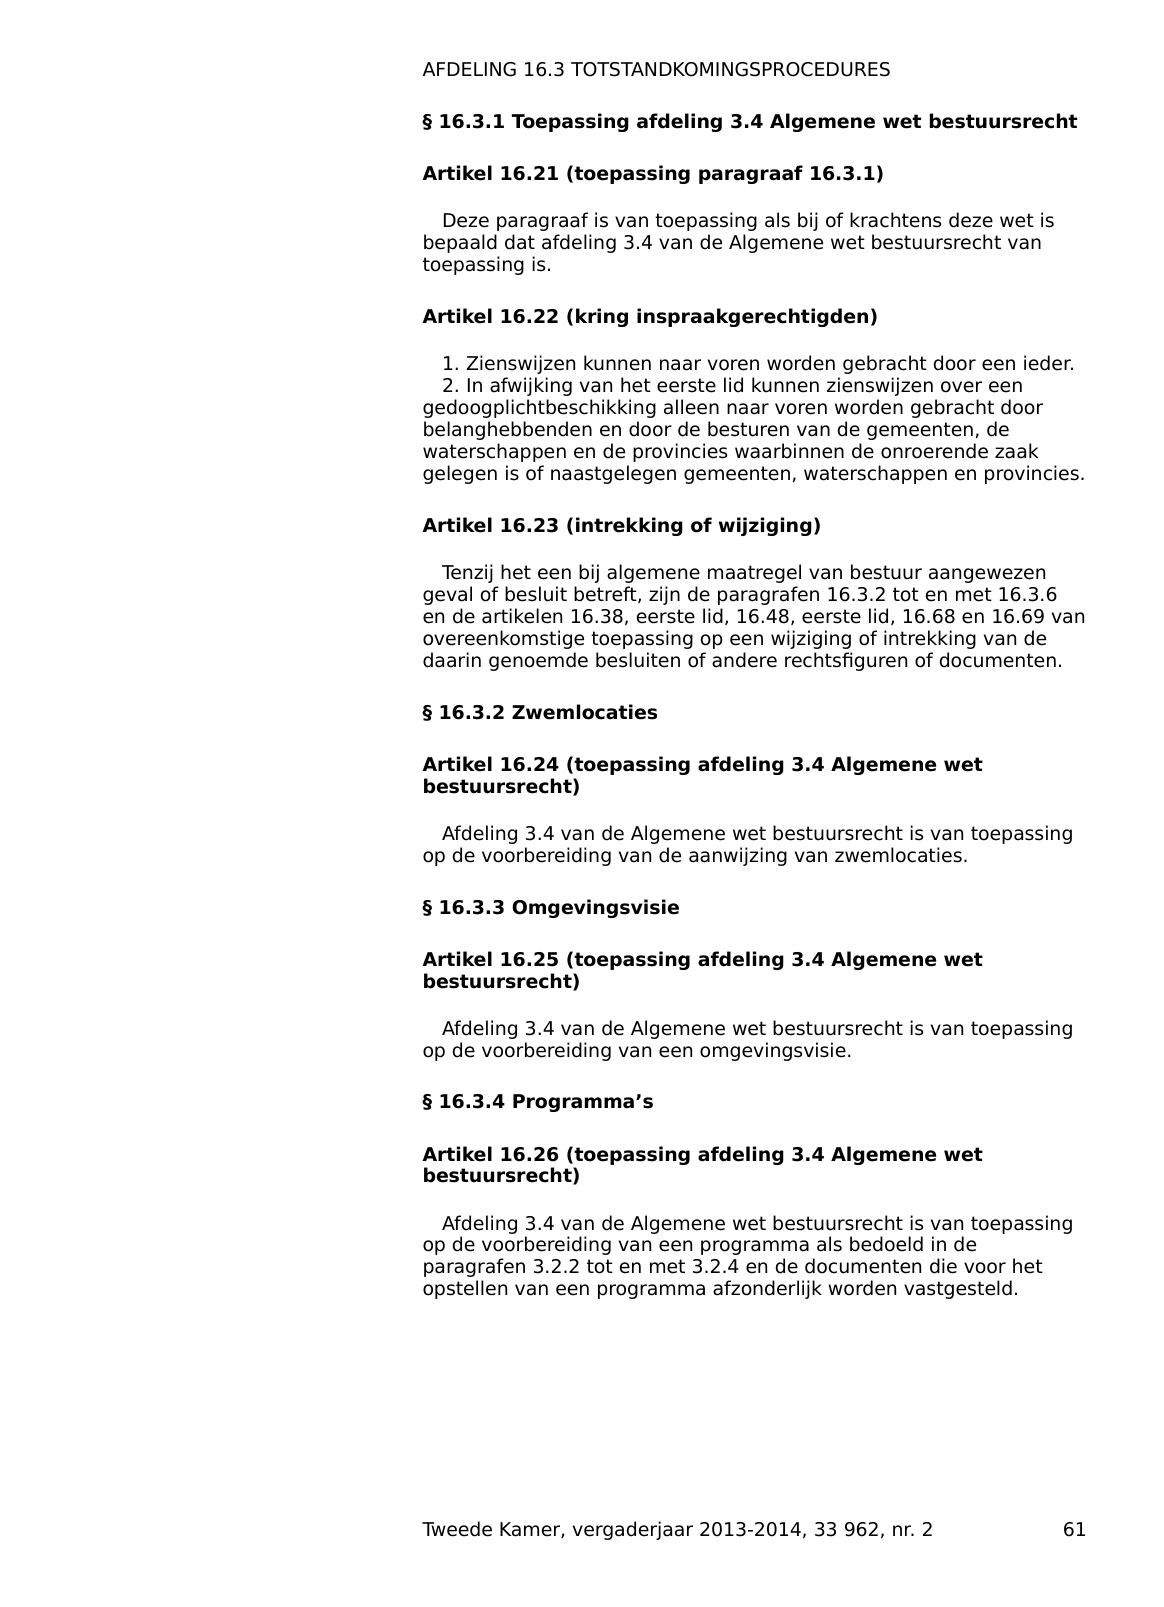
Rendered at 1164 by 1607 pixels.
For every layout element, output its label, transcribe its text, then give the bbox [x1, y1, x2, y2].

subtitle § 16.3.4 Programma’s [422, 1091, 1087, 1113]
subtitle Artikel 16.25 (toepassing afdeling 3.4 Algemene wet bestuursrecht) [422, 948, 1087, 992]
subtitle AFDELING 16.3 TOTSTANDKOMINGSPROCEDURES [422, 59, 1087, 81]
subtitle § 16.3.1 Toepassing afdeling 3.4 Algemene wet bestuursrecht [422, 111, 1087, 133]
subtitle Artikel 16.26 (toepassing afdeling 3.4 Algemene wet bestuursrecht) [422, 1143, 1087, 1187]
subtitle Artikel 16.23 (intrekking of wijziging) [422, 515, 1087, 537]
text Tenzij het een bij algemene maatregel van bestuur aangewezen geval of besluit betreft, zijn de paragrafen 16.3.2 tot en met 16.3.6 en de artikelen 16.38, eerste lid, 16.48, eerste lid, 16.68 en 16.69 van overeenkomstige toepassing op een wijziging of intrekking van de daarin genoemde besluiten of andere rechtsfiguren of documenten. [422, 562, 1087, 672]
text Afdeling 3.4 van de Algemene wet bestuursrecht is van toepassing op de voorbereiding van de aanwijzing van zwemlocaties. [422, 823, 1087, 867]
text Deze paragraaf is van toepassing als bij of krachtens deze wet is bepaald dat afdeling 3.4 van de Algemene wet bestuursrecht van toepassing is. [422, 210, 1087, 276]
subtitle Artikel 16.24 (toepassing afdeling 3.4 Algemene wet bestuursrecht) [422, 754, 1087, 798]
text Afdeling 3.4 van de Algemene wet bestuursrecht is van toepassing op de voorbereiding van een programma als bedoeld in de paragrafen 3.2.2 tot en met 3.2.4 en de documenten die voor het opstellen van een programma afzonderlijk worden vastgesteld. [422, 1212, 1087, 1300]
subtitle § 16.3.2 Zwemlocaties [422, 702, 1087, 724]
subtitle Artikel 16.22 (kring inspraakgerechtigden) [422, 306, 1087, 328]
text Afdeling 3.4 van de Algemene wet bestuursrecht is van toepassing op de voorbereiding van een omgevingsvisie. [422, 1017, 1087, 1061]
subtitle § 16.3.3 Omgevingsvisie [422, 897, 1087, 918]
subtitle Artikel 16.21 (toepassing paragraaf 16.3.1) [422, 163, 1087, 185]
text 1. Zienswijzen kunnen naar voren worden gebracht door een ieder. [422, 353, 1087, 375]
text 2. In afwijking van het eerste lid kunnen zienswijzen over een gedoogplichtbeschikking alleen naar voren worden gebracht door belanghebbenden en door de besturen van de gemeenten, de waterschappen en de provincies waarbinnen de onroerende zaak gelegen is of naastgelegen gemeenten, waterschappen en provincies. [422, 375, 1087, 485]
